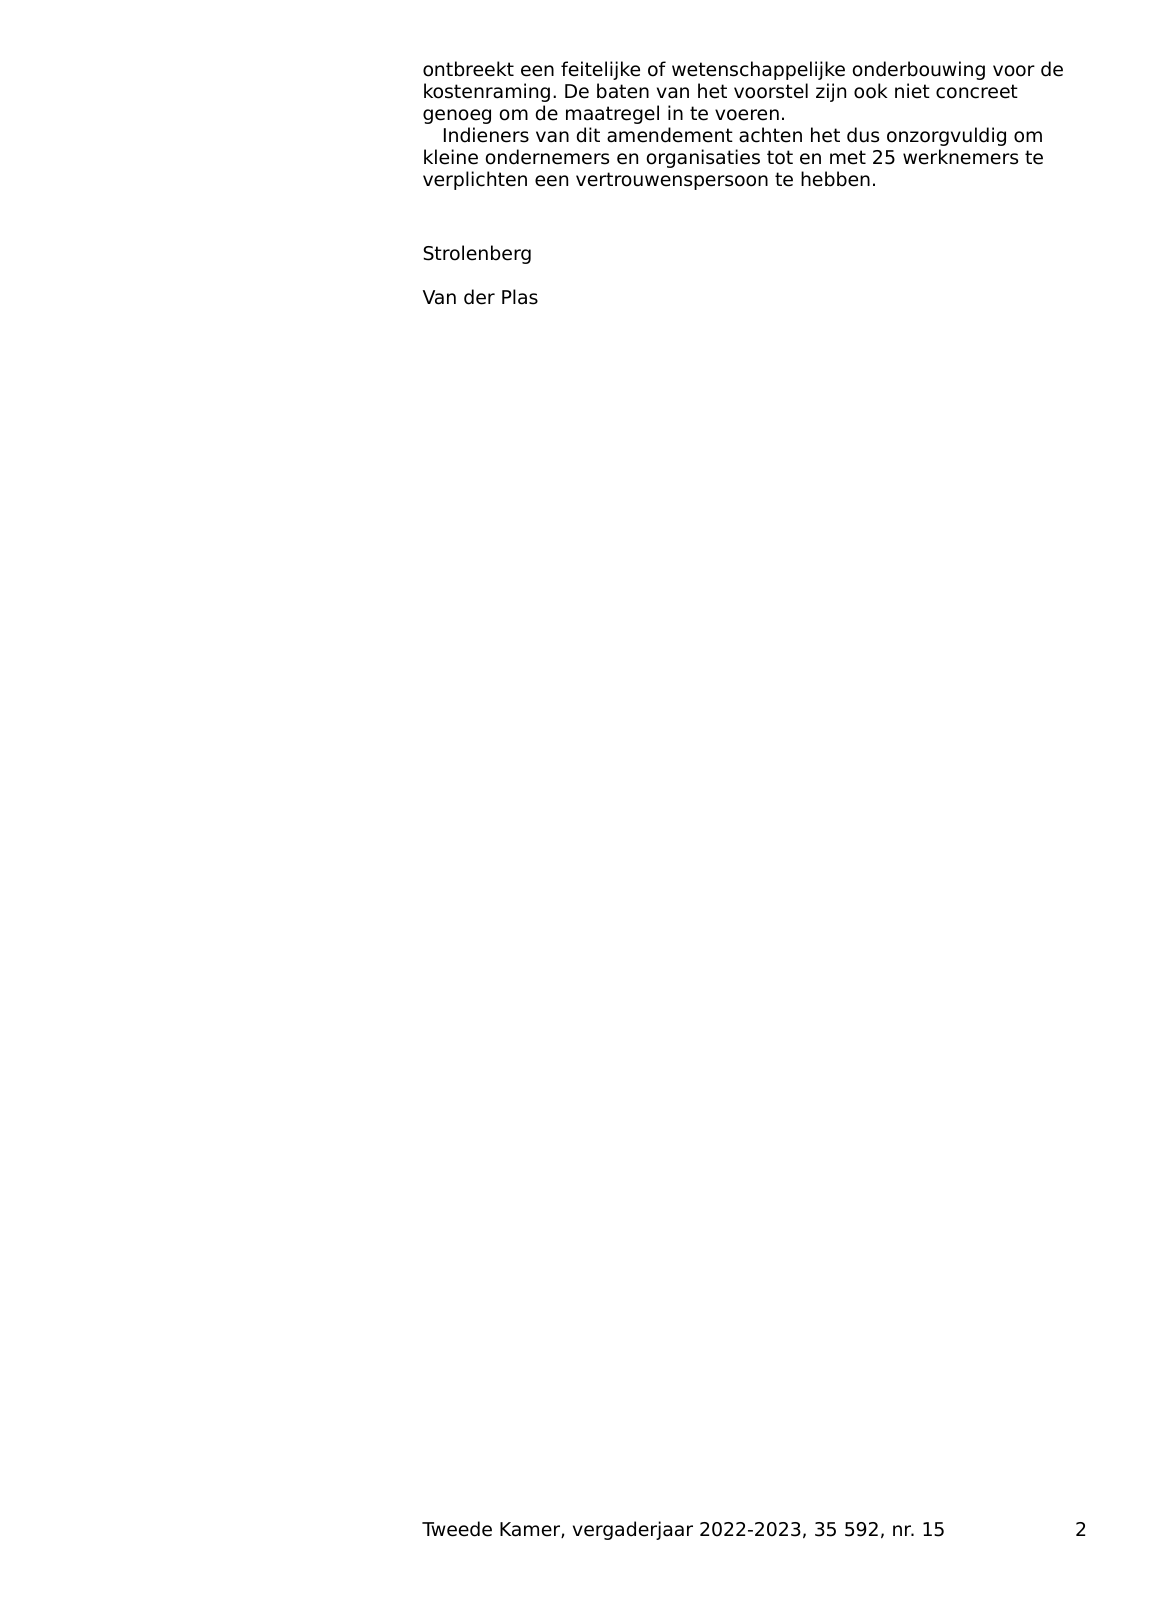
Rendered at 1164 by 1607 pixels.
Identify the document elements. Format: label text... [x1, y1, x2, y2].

text ontbreekt een feitelijke of wetenschappelijke onderbouwing voor de kostenraming. De baten van het voorstel zijn ook niet concreet genoeg om de maatregel in te voeren. [422, 59, 1087, 125]
text Strolenberg Van der Plas [422, 221, 1087, 309]
text Indieners van dit amendement achten het dus onzorgvuldig om kleine ondernemers en organisaties tot en met 25 werknemers te verplichten een vertrouwenspersoon te hebben. [422, 125, 1087, 191]
